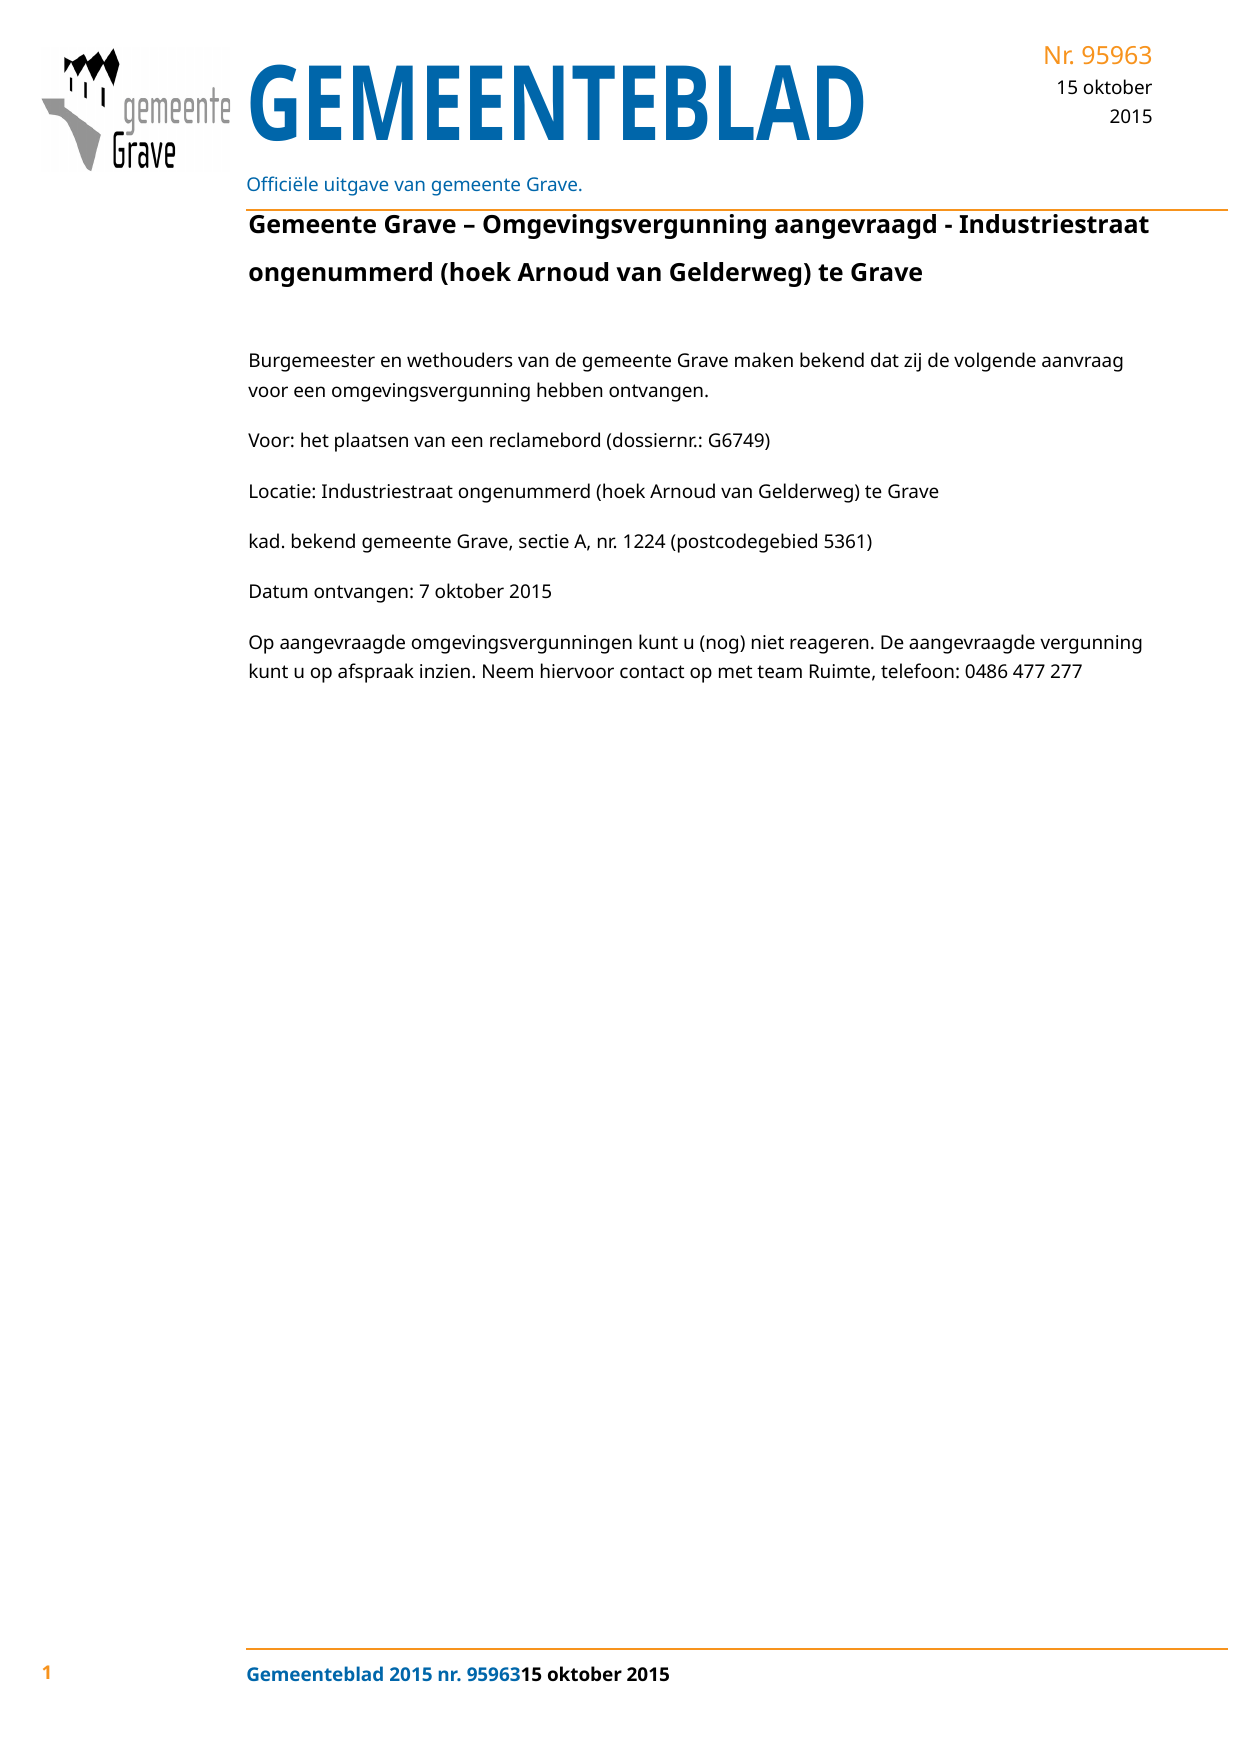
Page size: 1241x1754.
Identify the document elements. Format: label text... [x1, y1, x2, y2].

text Voor: het plaatsen van een reclamebord (dossiernr.: G6749) [248, 427, 1152, 453]
text Datum ontvangen: 7 oktober 2015 [248, 579, 1152, 604]
text kad. bekend gemeente Grave, sectie A, nr. 1224 (postcodegebied 5361) [248, 528, 1152, 554]
text Locatie: Industriestraat ongenummerd (hoek Arnoud van Gelderweg) te Grave [248, 478, 1152, 504]
text Burgemeester en wethouders van de gemeente Grave maken bekend dat zij de volgende aanvraag voor een omgevingsvergunning hebben ontvangen. [248, 347, 1152, 403]
text Op aangevraagde omgevingsvergunningen kunt u (nog) niet reageren. De aangevraagde vergunning kunt u op afspraak inzien. Neem hiervoor contact op met team Ruimte, telefoon: 0486 477 277 [248, 629, 1152, 684]
text Gemeente Grave – Omgevingsvergunning aangevraagd - Industriestraat ongenummerd (hoek Arnoud van Gelderweg) te Grave [248, 211, 1152, 288]
picture [41, 47, 231, 172]
